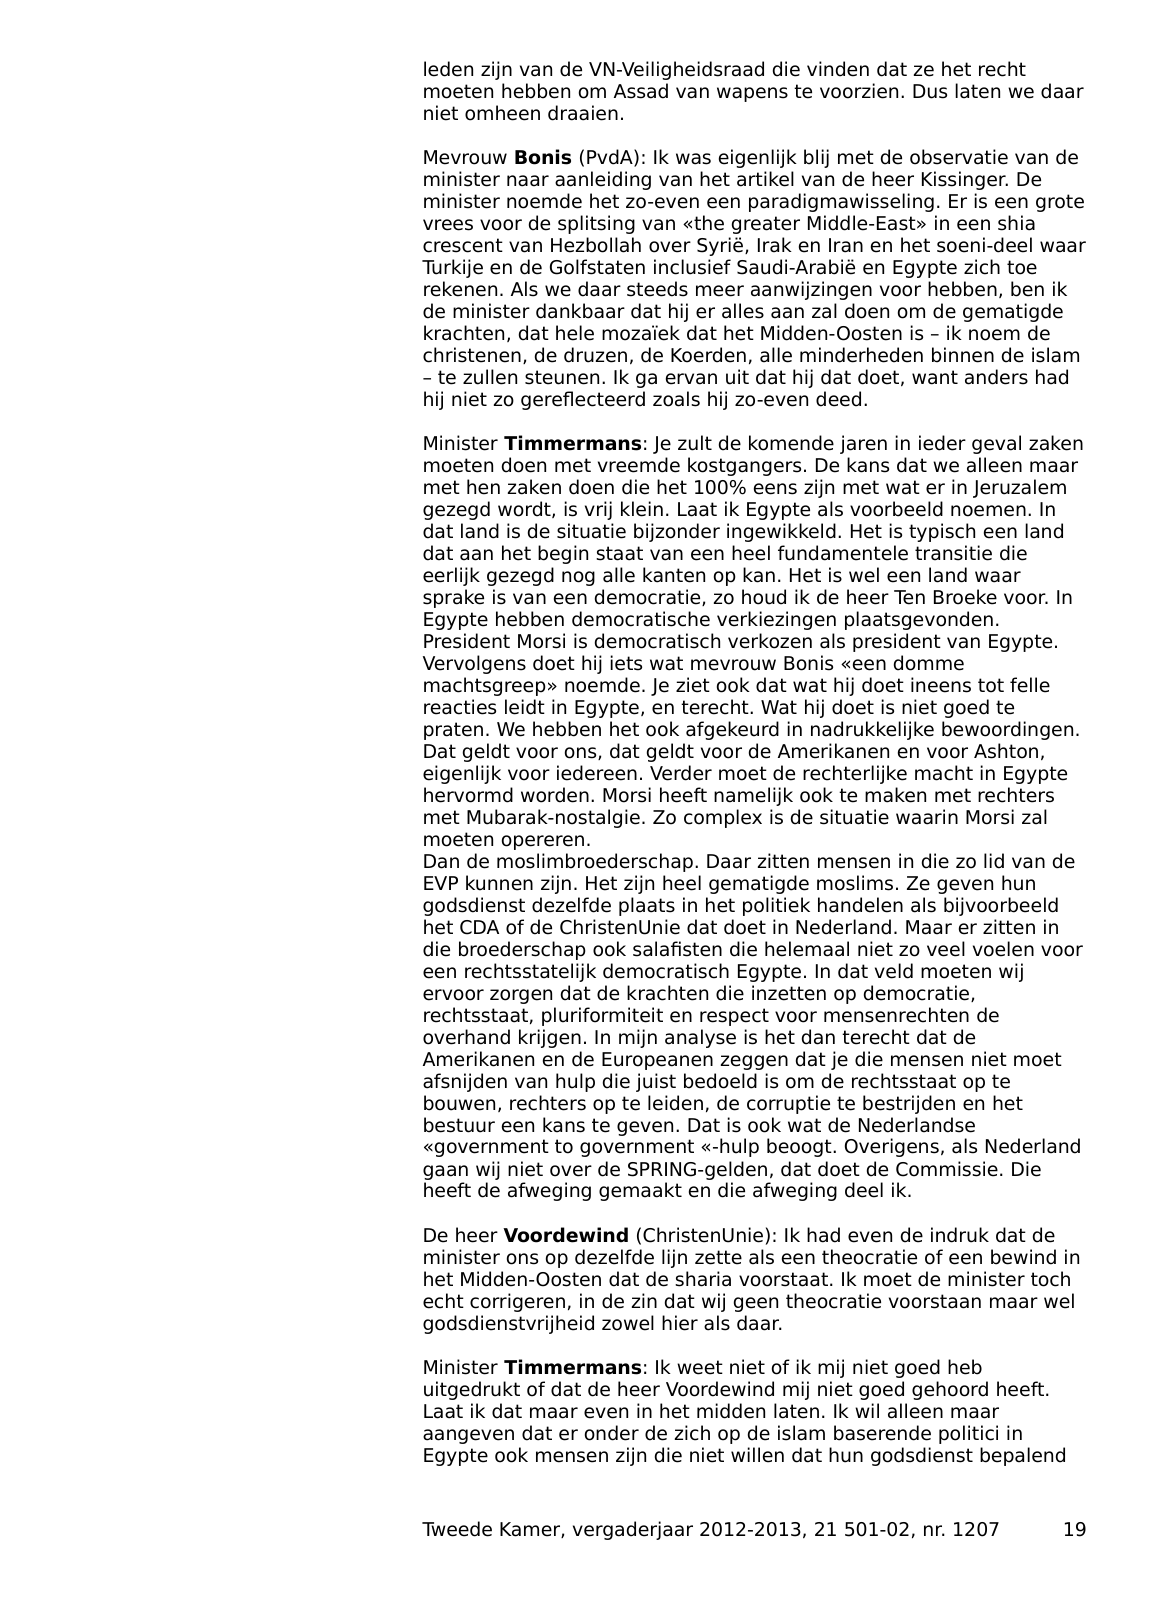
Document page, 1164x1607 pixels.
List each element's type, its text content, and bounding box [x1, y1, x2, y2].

text De heer Voordewind (ChristenUnie): Ik had even de indruk dat de minister ons op dezelfde lijn zette als een theocratie of een bewind in het Midden-Oosten dat de sharia voorstaat. Ik moet de minister toch echt corrigeren, in de zin dat wij geen theocratie voorstaan maar wel godsdienstvrijheid zowel hier als daar. [422, 1224, 1087, 1334]
text leden zijn van de VN-Veiligheidsraad die vinden dat ze het recht moeten hebben om Assad van wapens te voorzien. Dus laten we daar niet omheen draaien. [422, 59, 1087, 125]
text Minister Timmermans: Ik weet niet of ik mij niet goed heb uitgedrukt of dat de heer Voordewind mij niet goed gehoord heeft. Laat ik dat maar even in het midden laten. Ik wil alleen maar aangeven dat er onder de zich op de islam baserende politici in Egypte ook mensen zijn die niet willen dat hun godsdienst bepalend [422, 1357, 1087, 1467]
text Minister Timmermans: Je zult de komende jaren in ieder geval zaken moeten doen met vreemde kostgangers. De kans dat we alleen maar met hen zaken doen die het 100% eens zijn met wat er in Jeruzalem gezegd wordt, is vrij klein. Laat ik Egypte als voorbeeld noemen. In dat land is de situatie bijzonder ingewikkeld. Het is typisch een land dat aan het begin staat van een heel fundamentele transitie die eerlijk gezegd nog alle kanten op kan. Het is wel een land waar sprake is van een democratie, zo houd ik de heer Ten Broeke voor. In Egypte hebben democratische verkiezingen plaatsgevonden. President Morsi is democratisch verkozen als president van Egypte. Vervolgens doet hij iets wat mevrouw Bonis «een domme machtsgreep» noemde. Je ziet ook dat wat hij doet ineens tot felle reacties leidt in Egypte, en terecht. Wat hij doet is niet goed te praten. We hebben het ook afgekeurd in nadrukkelijke bewoordingen. Dat geldt voor ons, dat geldt voor de Amerikanen en voor Ashton, eigenlijk voor iedereen. Verder moet de rechterlijke macht in Egypte hervormd worden. Morsi heeft namelijk ook te maken met rechters met Mubarak-nostalgie. Zo complex is de situatie waarin Morsi zal moeten opereren. [422, 433, 1087, 851]
text Dan de moslimbroederschap. Daar zitten mensen in die zo lid van de EVP kunnen zijn. Het zijn heel gematigde moslims. Ze geven hun godsdienst dezelfde plaats in het politiek handelen als bijvoorbeeld het CDA of de ChristenUnie dat doet in Nederland. Maar er zitten in die broederschap ook salafisten die helemaal niet zo veel voelen voor een rechtsstatelijk democratisch Egypte. In dat veld moeten wij ervoor zorgen dat de krachten die inzetten op democratie, rechtsstaat, pluriformiteit en respect voor mensenrechten de overhand krijgen. In mijn analyse is het dan terecht dat de Amerikanen en de Europeanen zeggen dat je die mensen niet moet afsnijden van hulp die juist bedoeld is om de rechtsstaat op te bouwen, rechters op te leiden, de corruptie te bestrijden en het bestuur een kans te geven. Dat is ook wat de Nederlandse «government to government «-hulp beoogt. Overigens, als Nederland gaan wij niet over de SPRING-gelden, dat doet de Commissie. Die heeft de afweging gemaakt en die afweging deel ik. [422, 851, 1087, 1202]
text Mevrouw Bonis (PvdA): Ik was eigenlijk blij met de observatie van de minister naar aanleiding van het artikel van de heer Kissinger. De minister noemde het zo-even een paradigmawisseling. Er is een grote vrees voor de splitsing van «the greater Middle-East» in een shia crescent van Hezbollah over Syrië, Irak en Iran en het soeni-deel waar Turkije en de Golfstaten inclusief Saudi-Arabië en Egypte zich toe rekenen. Als we daar steeds meer aanwijzingen voor hebben, ben ik de minister dankbaar dat hij er alles aan zal doen om de gematigde krachten, dat hele mozaïek dat het Midden-Oosten is – ik noem de christenen, de druzen, de Koerden, alle minderheden binnen de islam – te zullen steunen. Ik ga ervan uit dat hij dat doet, want anders had hij niet zo gereflecteerd zoals hij zo-even deed. [422, 147, 1087, 411]
